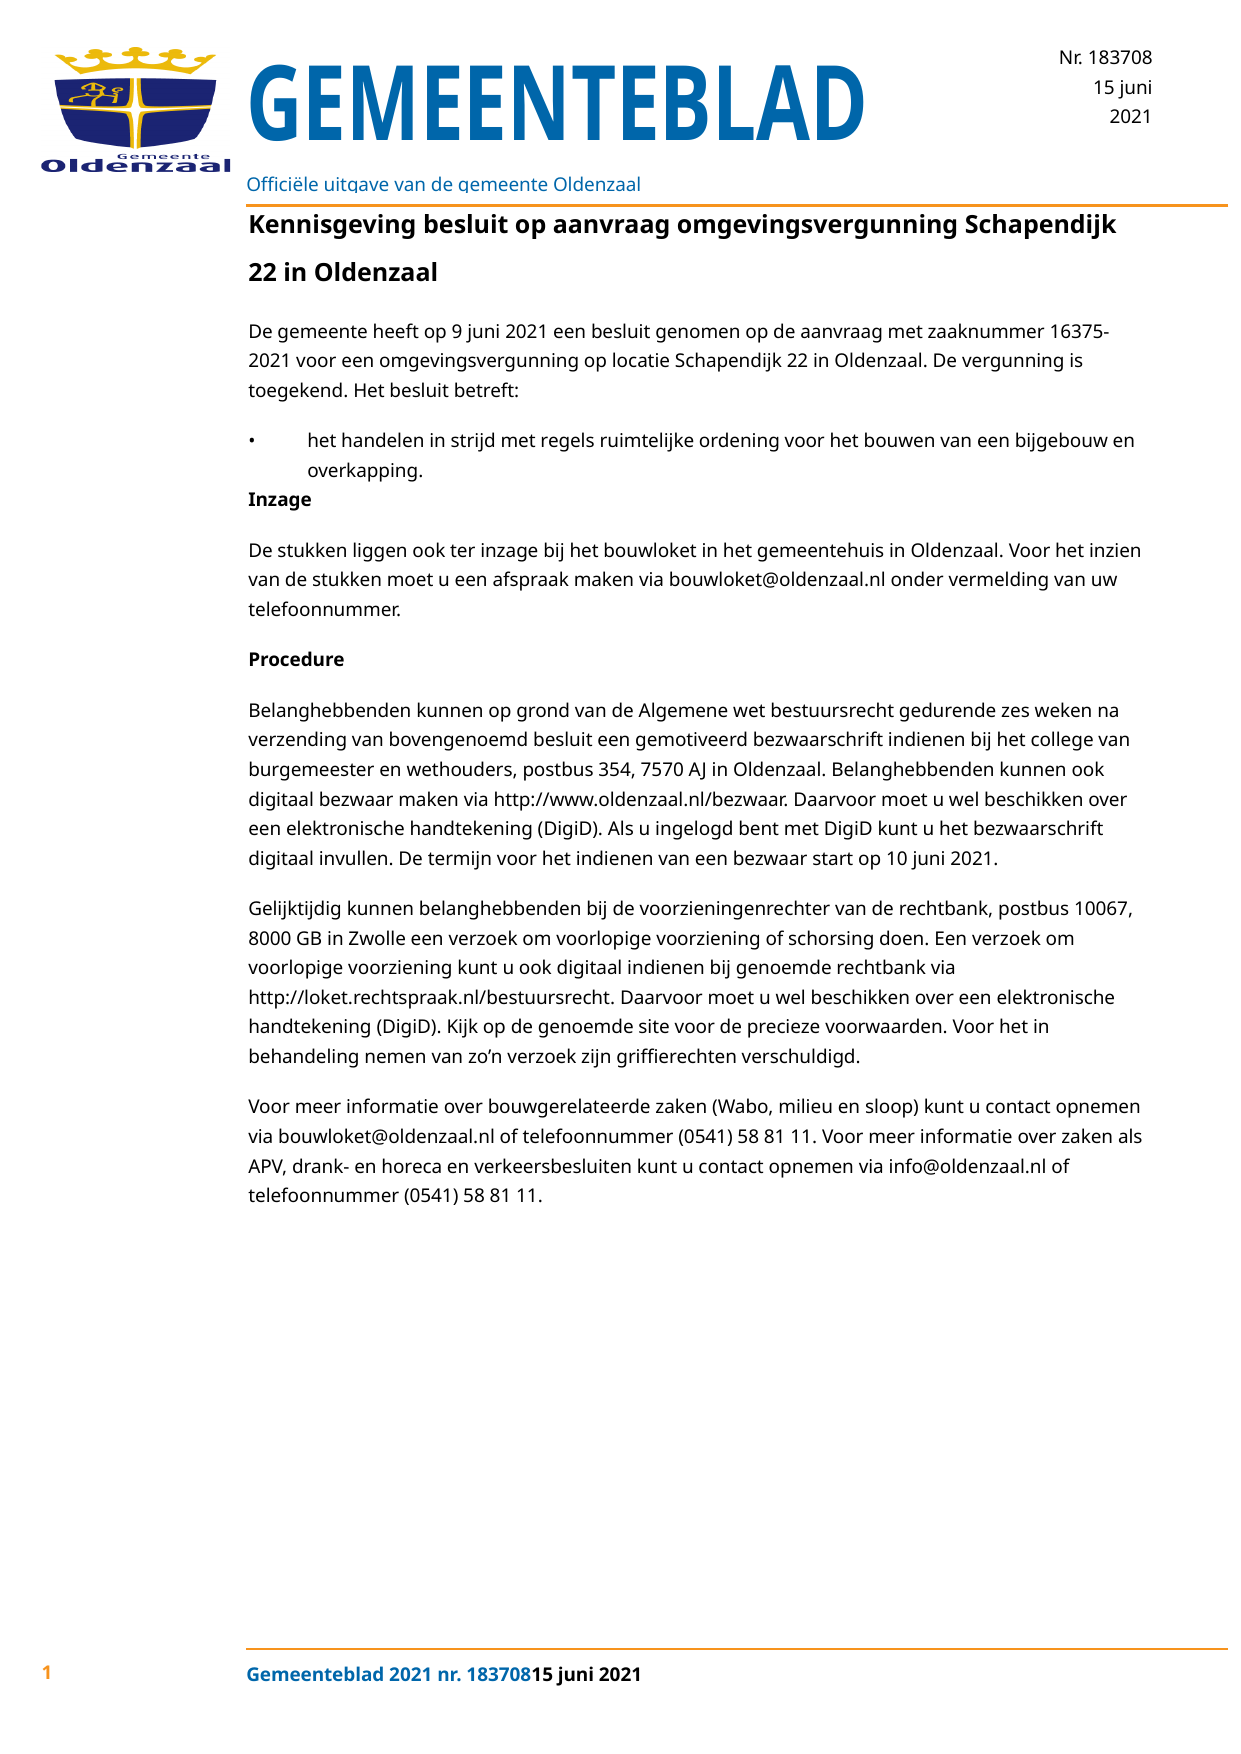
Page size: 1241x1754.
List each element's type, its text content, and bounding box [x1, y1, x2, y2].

text Procedure [248, 647, 1152, 672]
picture [41, 47, 231, 172]
text Kennisgeving besluit op aanvraag omgevingsvergunning Schapendijk 22 in Oldenzaal [248, 207, 1152, 288]
text Inzage [248, 487, 1152, 512]
text De stukken liggen ook ter inzage bij het bouwloket in het gemeentehuis in Oldenzaal. Voor het inzien van de stukken moet u een afspraak maken via bouwloket@oldenzaal.nl onder vermelding van uw telefoonnummer. [248, 537, 1152, 622]
text Gelijktijdig kunnen belanghebbenden bij de voorzieningenrechter van de rechtbank, postbus 10067, 8000 GB in Zwolle een verzoek om voorlopige voorziening of schorsing doen. Een verzoek om voorlopige voorziening kunt u ook digitaal indienen bij genoemde rechtbank via http://loket.rechtspraak.nl/bestuursrecht. Daarvoor moet u wel beschikken over een elektronische handtekening (DigiD). Kijk op de genoemde site voor de precieze voorwaarden. Voor het in behandeling nemen van zo’n verzoek zijn griffierechten verschuldigd. [248, 895, 1152, 1069]
list het handelen in strijd met regels ruimtelijke ordening voor het bouwen van een bijgebouw en overkapping. [248, 427, 1152, 483]
text Voor meer informatie over bouwgerelateerde zaken (Wabo, milieu en sloop) kunt u contact opnemen via bouwloket@oldenzaal.nl of telefoonnummer (0541) 58 81 11. Voor meer informatie over zaken als APV, drank- en horeca en verkeersbesluiten kunt u contact opnemen via info@oldenzaal.nl of telefoonnummer (0541) 58 81 11. [248, 1094, 1152, 1208]
text De gemeente heeft op 9 juni 2021 een besluit genomen op de aanvraag met zaaknummer 16375-2021 voor een omgevingsvergunning op locatie Schapendijk 22 in Oldenzaal. De vergunning is toegekend. Het besluit betreft: [248, 318, 1152, 403]
text Belanghebbenden kunnen op grond van de Algemene wet bestuursrecht gedurende zes weken na verzending van bovengenoemd besluit een gemotiveerd bezwaarschrift indienen bij het college van burgemeester en wethouders, postbus 354, 7570 AJ in Oldenzaal. Belanghebbenden kunnen ook digitaal bezwaar maken via http://www.oldenzaal.nl/bezwaar. Daarvoor moet u wel beschikken over een elektronische handtekening (DigiD). Als u ingelogd bent met DigiD kunt u het bezwaarschrift digitaal invullen. De termijn voor het indienen van een bezwaar start op 10 juni 2021. [248, 697, 1152, 871]
